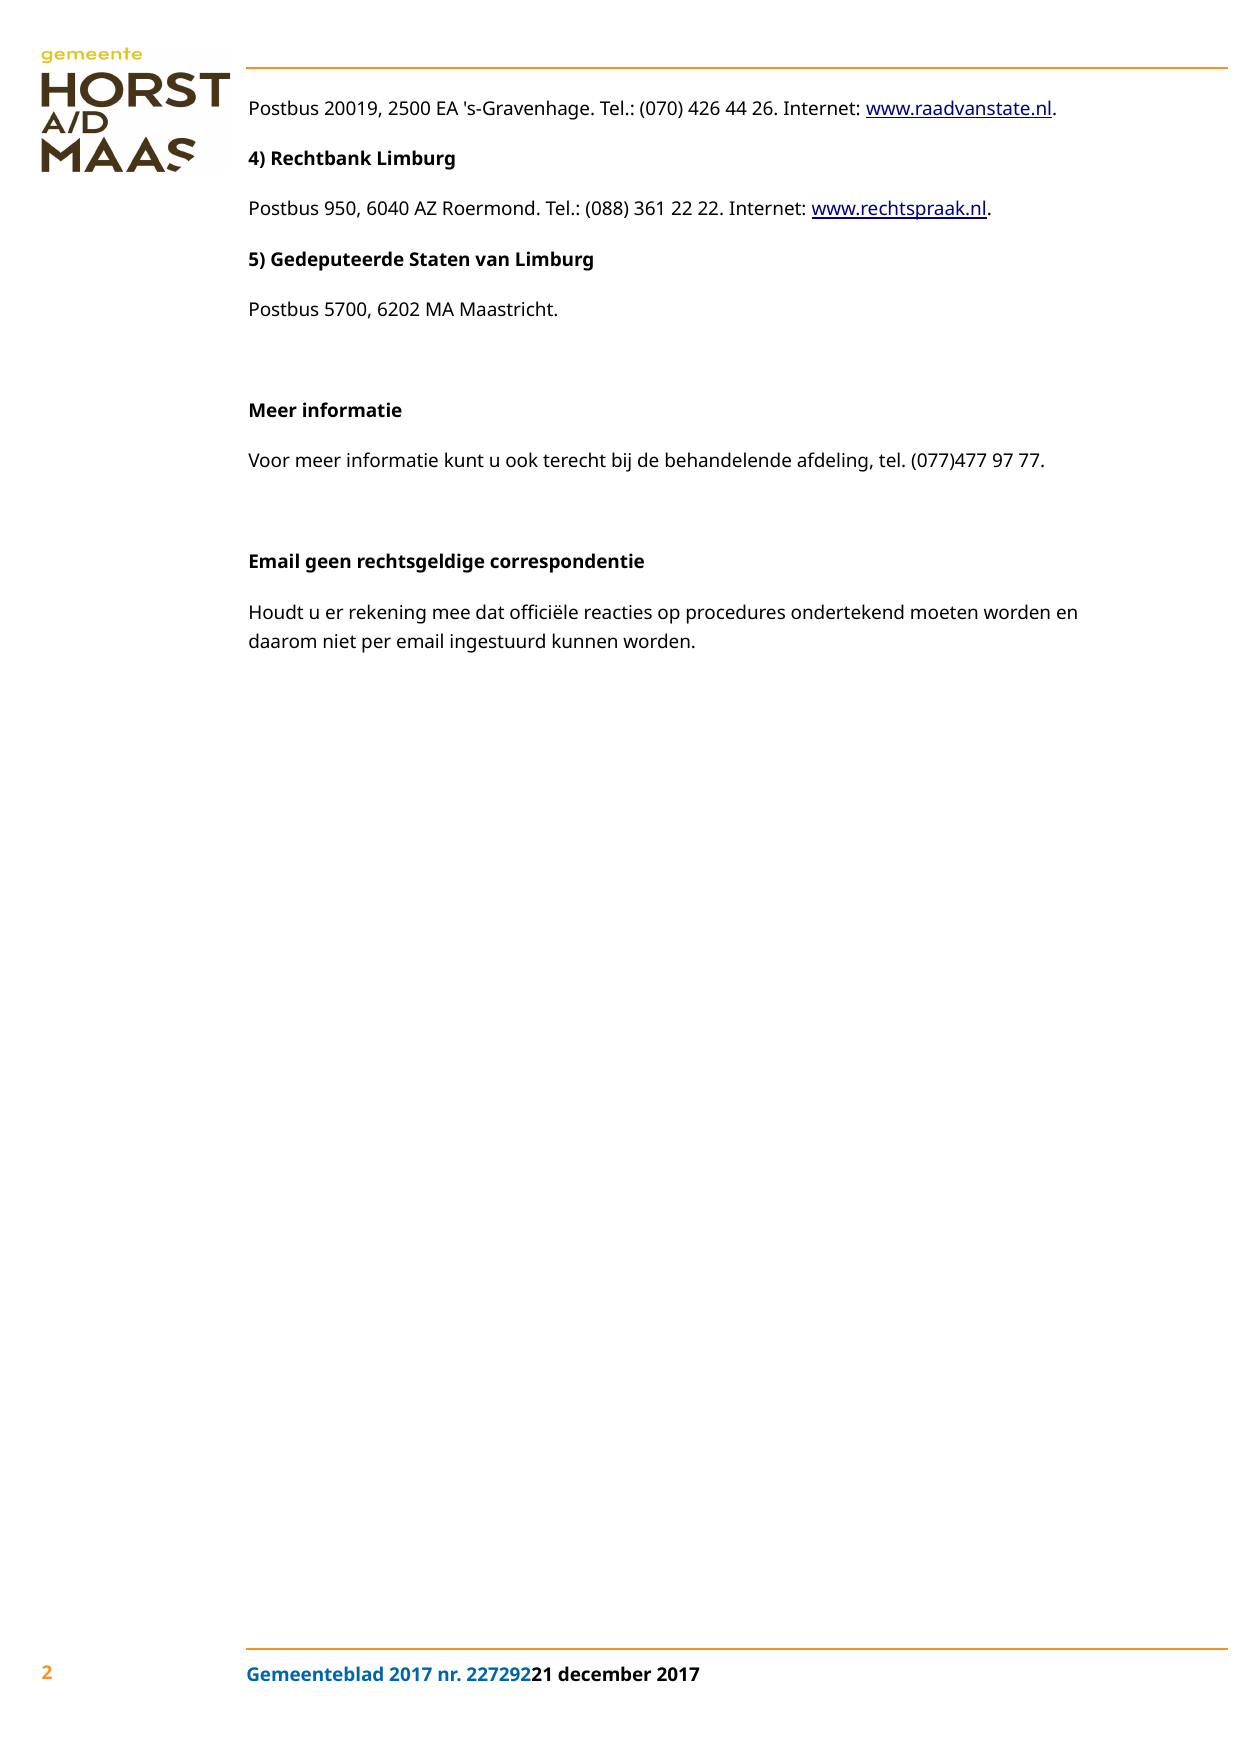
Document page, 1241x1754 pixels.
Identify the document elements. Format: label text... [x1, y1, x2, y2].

text 5) Gedeputeerde Staten van Limburg [248, 246, 1152, 272]
picture [41, 47, 231, 172]
text Postbus 950, 6040 AZ Roermond. Tel.: (088) 361 22 22. Internet: www.rechtspraak.nl. [248, 196, 1152, 221]
text Email geen rechtsgeldige correspondentie [248, 548, 1152, 574]
text 4) Rechtbank Limburg [248, 145, 1152, 171]
text Postbus 5700, 6202 MA Maastricht. [248, 296, 1152, 322]
text Postbus 20019, 2500 EA 's-Gravenhage. Tel.: (070) 426 44 26. Internet: www.raadvanstate.nl. [248, 95, 1152, 121]
text Meer informatie [248, 397, 1152, 423]
text Voor meer informatie kunt u ook terecht bij de behandelende afdeling, tel. (077)477 97 77. [248, 448, 1152, 473]
text Houdt u er rekening mee dat officiële reacties op procedures ondertekend moeten worden en daarom niet per email ingestuurd kunnen worden. [248, 599, 1152, 654]
